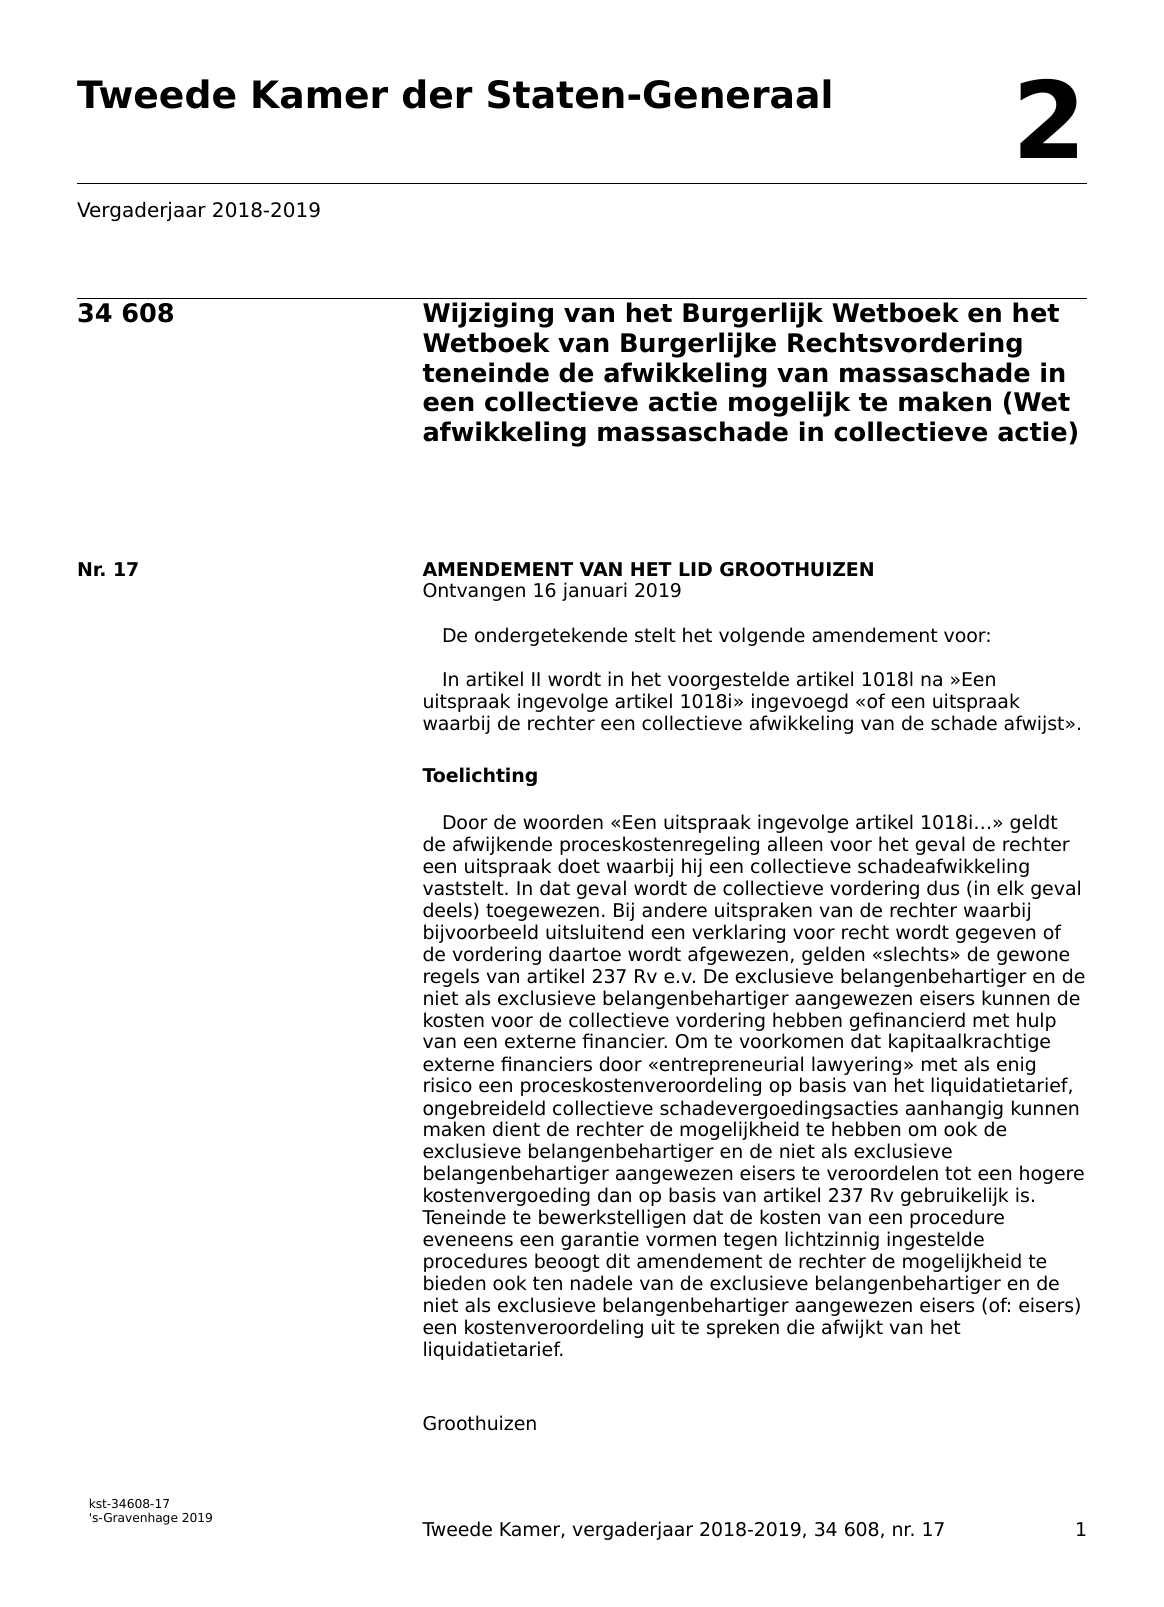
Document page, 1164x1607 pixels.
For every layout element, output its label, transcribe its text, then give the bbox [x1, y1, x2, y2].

text Groothuizen [422, 1391, 1087, 1435]
text kst-34608-17 [88, 1497, 323, 1511]
text In artikel II wordt in het voorgestelde artikel 1018l na »Een uitspraak ingevolge artikel 1018i» ingevoegd «of een uitspraak waarbij de rechter een collectieve afwikkeling van de schade afwijst». [422, 669, 1087, 735]
text De ondergetekende stelt het volgende amendement voor: [422, 624, 1087, 647]
table_header 2 [886, 59, 1087, 183]
subtitle Nr. 17 AMENDEMENT VAN HET LID GROOTHUIZEN [77, 558, 1087, 580]
subtitle 34 608 Wijziging van het Burgerlijk Wetboek en het Wetboek van Burgerlijke Rechtsvordering teneinde de afwikkeling van massaschade in een collectieve actie mogelijk te maken (Wet afwikkeling massaschade in collectieve actie) [77, 299, 1087, 447]
text 's-Gravenhage 2019 [88, 1511, 323, 1525]
subtitle Toelichting [422, 765, 1087, 787]
text Door de woorden «Een uitspraak ingevolge artikel 1018i…» geldt de afwijkende proceskostenregeling alleen voor het geval de rechter een uitspraak doet waarbij hij een collectieve schadeafwikkeling vaststelt. In dat geval wordt de collectieve vordering dus (in elk geval deels) toegewezen. Bij andere uitspraken van de rechter waarbij bijvoorbeeld uitsluitend een verklaring voor recht wordt gegeven of de vordering daartoe wordt afgewezen, gelden «slechts» de gewone regels van artikel 237 Rv e.v. De exclusieve belangenbehartiger en de niet als exclusieve belangenbehartiger aangewezen eisers kunnen de kosten voor de collectieve vordering hebben gefinancierd met hulp van een externe financier. Om te voorkomen dat kapitaalkrachtige externe financiers door «entrepreneurial lawyering» met als enig risico een proceskostenveroordeling op basis van het liquidatietarief, ongebreideld collectieve schadevergoedingsacties aanhangig kunnen maken dient de rechter de mogelijkheid te hebben om ook de exclusieve belangenbehartiger en de niet als exclusieve belangenbehartiger aangewezen eisers te veroordelen tot een hogere kostenvergoeding dan op basis van artikel 237 Rv gebruikelijk is. Teneinde te bewerkstelligen dat de kosten van een procedure eveneens een garantie vormen tegen lichtzinnig ingestelde procedures beoogt dit amendement de rechter de mogelijkheid te bieden ook ten nadele van de exclusieve belangenbehartiger en de niet als exclusieve belangenbehartiger aangewezen eisers (of: eisers) een kostenveroordeling uit te spreken die afwijkt van het liquidatietarief. [422, 812, 1087, 1361]
table_cell Vergaderjaar 2018-2019 [77, 184, 1087, 298]
text Ontvangen 16 januari 2019 [422, 580, 1087, 602]
table_header Tweede Kamer der Staten-Generaal [77, 59, 886, 183]
